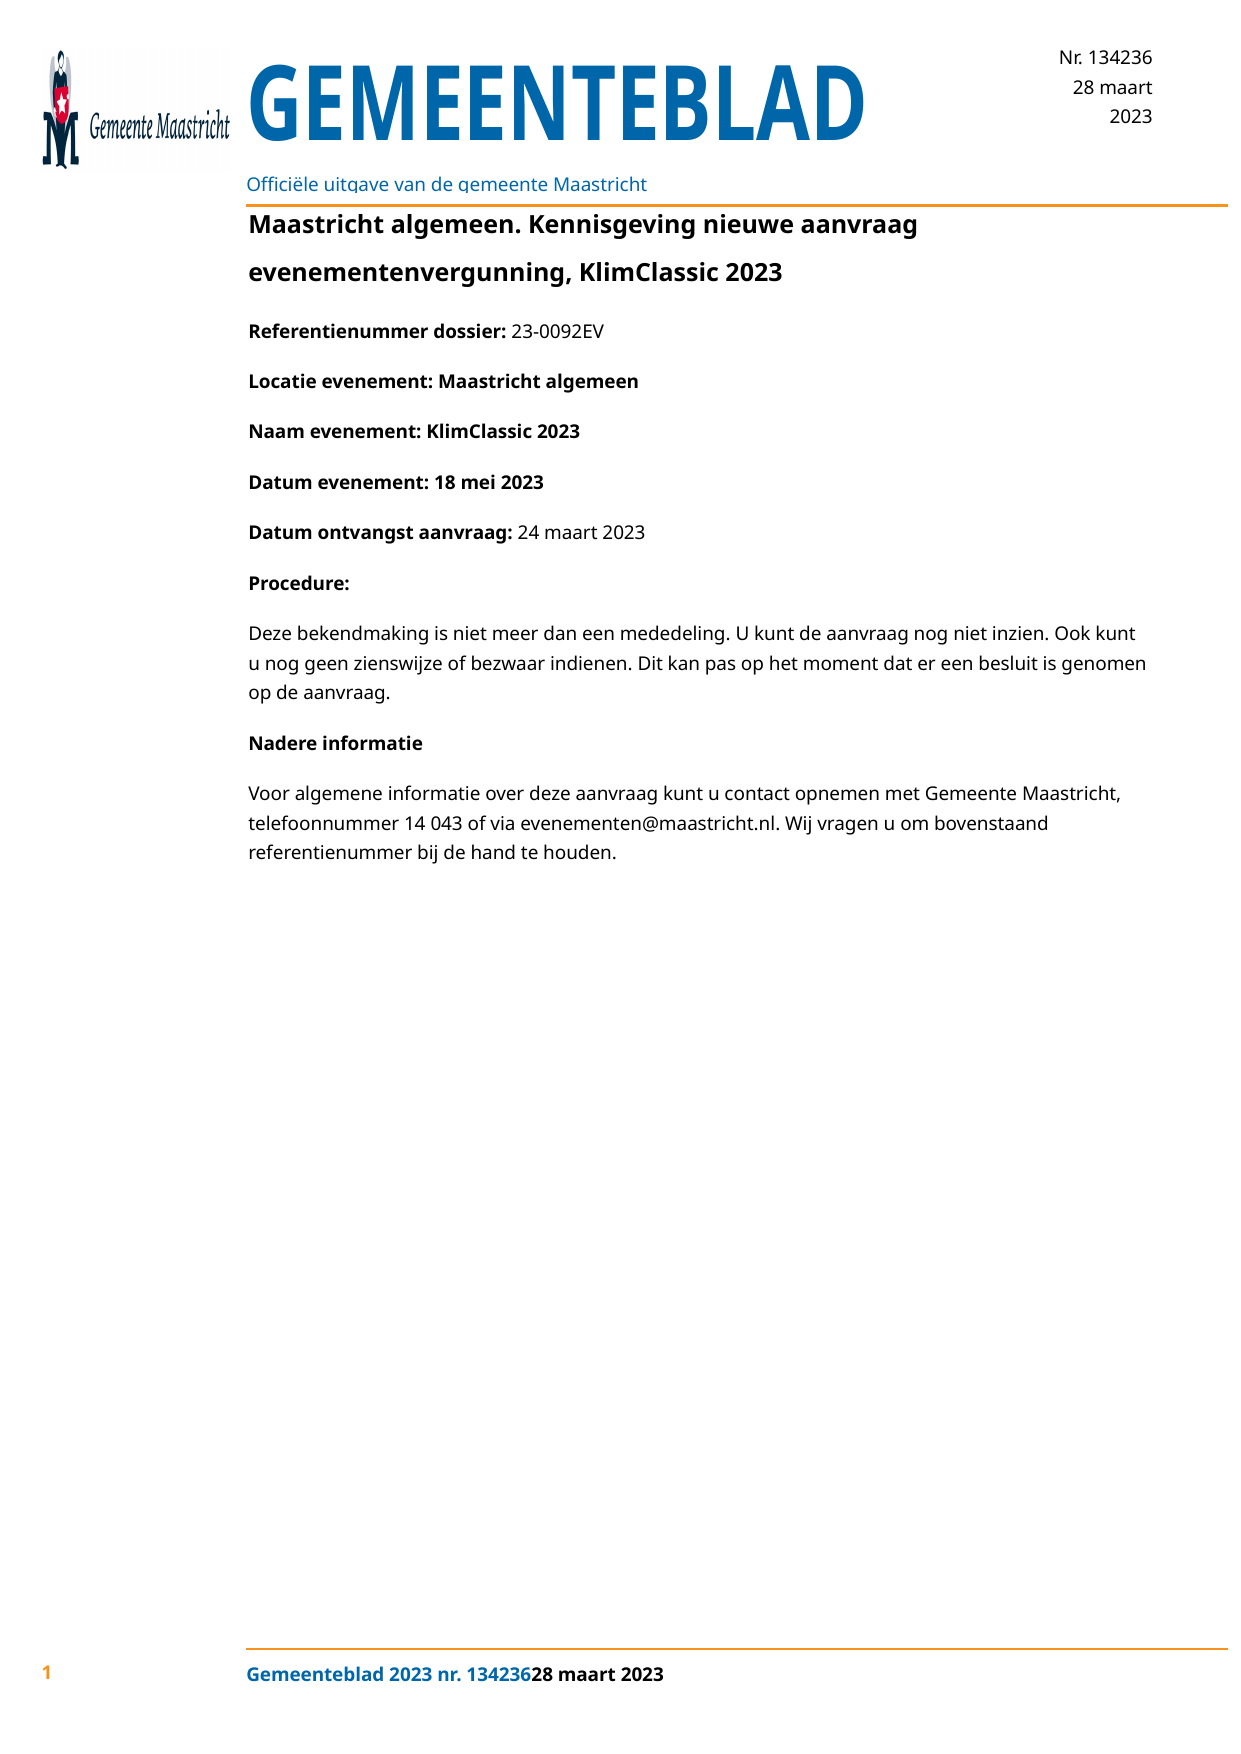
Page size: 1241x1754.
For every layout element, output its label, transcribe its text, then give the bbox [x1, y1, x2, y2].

text Datum evenement: 18 mei 2023 [248, 469, 1152, 495]
text Procedure: [248, 570, 1152, 596]
text Nadere informatie [248, 730, 1152, 756]
text Locatie evenement: Maastricht algemeen [248, 368, 1152, 394]
text Maastricht algemeen. Kennisgeving nieuwe aanvraag evenementenvergunning, KlimClassic 2023 [248, 207, 1152, 288]
text Naam evenement: KlimClassic 2023 [248, 419, 1152, 444]
text Deze bekendmaking is niet meer dan een mededeling. U kunt de aanvraag nog niet inzien. Ook kunt u nog geen zienswijze of bezwaar indienen. Dit kan pas op het moment dat er een besluit is genomen op de aanvraag. [248, 620, 1152, 705]
text Datum ontvangst aanvraag: 24 maart 2023 [248, 519, 1152, 545]
text Referentienummer dossier: 23-0092EV [248, 318, 1152, 344]
picture [41, 47, 231, 172]
text Voor algemene informatie over deze aanvraag kunt u contact opnemen met Gemeente Maastricht, telefoonnummer 14 043 of via evenementen@maastricht.nl. Wij vragen u om bovenstaand referentienummer bij de hand te houden. [248, 780, 1152, 865]
